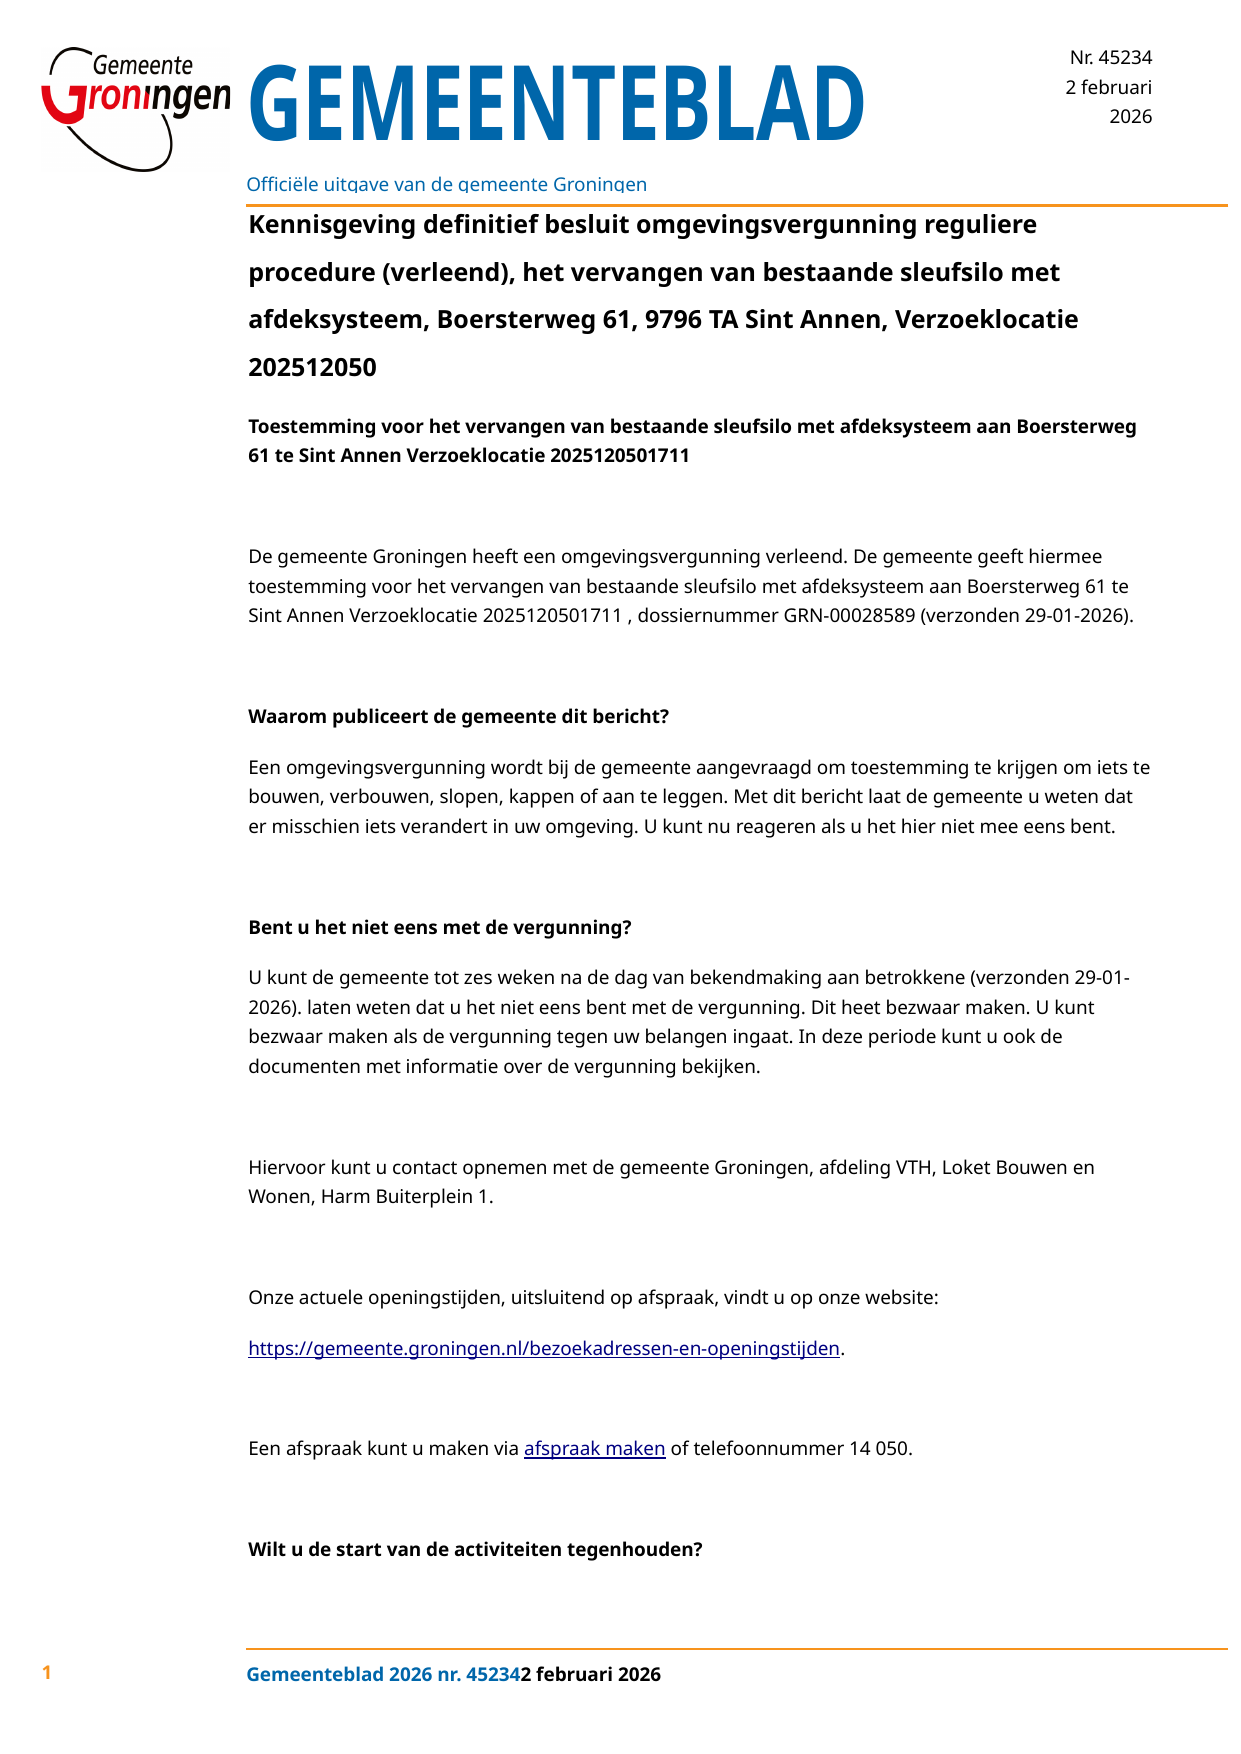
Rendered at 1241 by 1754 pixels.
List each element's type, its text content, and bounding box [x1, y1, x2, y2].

text Waarom publiceert de gemeente dit bericht? [248, 703, 1152, 729]
text De gemeente Groningen heeft een omgevingsvergunning verleend. De gemeente geeft hiermee toestemming voor het vervangen van bestaande sleufsilo met afdeksysteem aan Boersterweg 61 te Sint Annen Verzoeklocatie 2025120501711 , dossiernummer GRN-00028589 (verzonden 29-01-2026). [248, 543, 1152, 628]
text U kunt de gemeente tot zes weken na de dag van bekendmaking aan betrokkene (verzonden 29-01-2026). laten weten dat u het niet eens bent met de vergunning. Dit heet bezwaar maken. U kunt bezwaar maken als de vergunning tegen uw belangen ingaat. In deze periode kunt u ook de documenten met informatie over de vergunning bekijken. [248, 964, 1152, 1079]
text Bent u het niet eens met de vergunning? [248, 914, 1152, 940]
text https://gemeente.groningen.nl/bezoekadressen-en-openingstijden. [248, 1335, 1152, 1361]
text Wilt u de start van de activiteiten tegenhouden? [248, 1536, 1152, 1562]
picture [41, 47, 231, 172]
text Toestemming voor het vervangen van bestaande sleufsilo met afdeksysteem aan Boersterweg 61 te Sint Annen Verzoeklocatie 2025120501711 [248, 413, 1152, 468]
text Een omgevingsvergunning wordt bij de gemeente aangevraagd om toestemming te krijgen om iets te bouwen, verbouwen, slopen, kappen of aan te leggen. Met dit bericht laat de gemeente u weten dat er misschien iets verandert in uw omgeving. U kunt nu reageren als u het hier niet mee eens bent. [248, 754, 1152, 839]
text Onze actuele openingstijden, uitsluitend op afspraak, vindt u op onze website: [248, 1284, 1152, 1310]
text Hiervoor kunt u contact opnemen met de gemeente Groningen, afdeling VTH, Loket Bouwen en Wonen, Harm Buiterplein 1. [248, 1154, 1152, 1209]
text Een afspraak kunt u maken via afspraak maken of telefoonnummer 14 050. [248, 1436, 1152, 1461]
text Kennisgeving definitief besluit omgevingsvergunning reguliere procedure (verleend), het vervangen van bestaande sleufsilo met afdeksysteem, Boersterweg 61, 9796 TA Sint Annen, Verzoeklocatie 202512050 [248, 207, 1152, 384]
